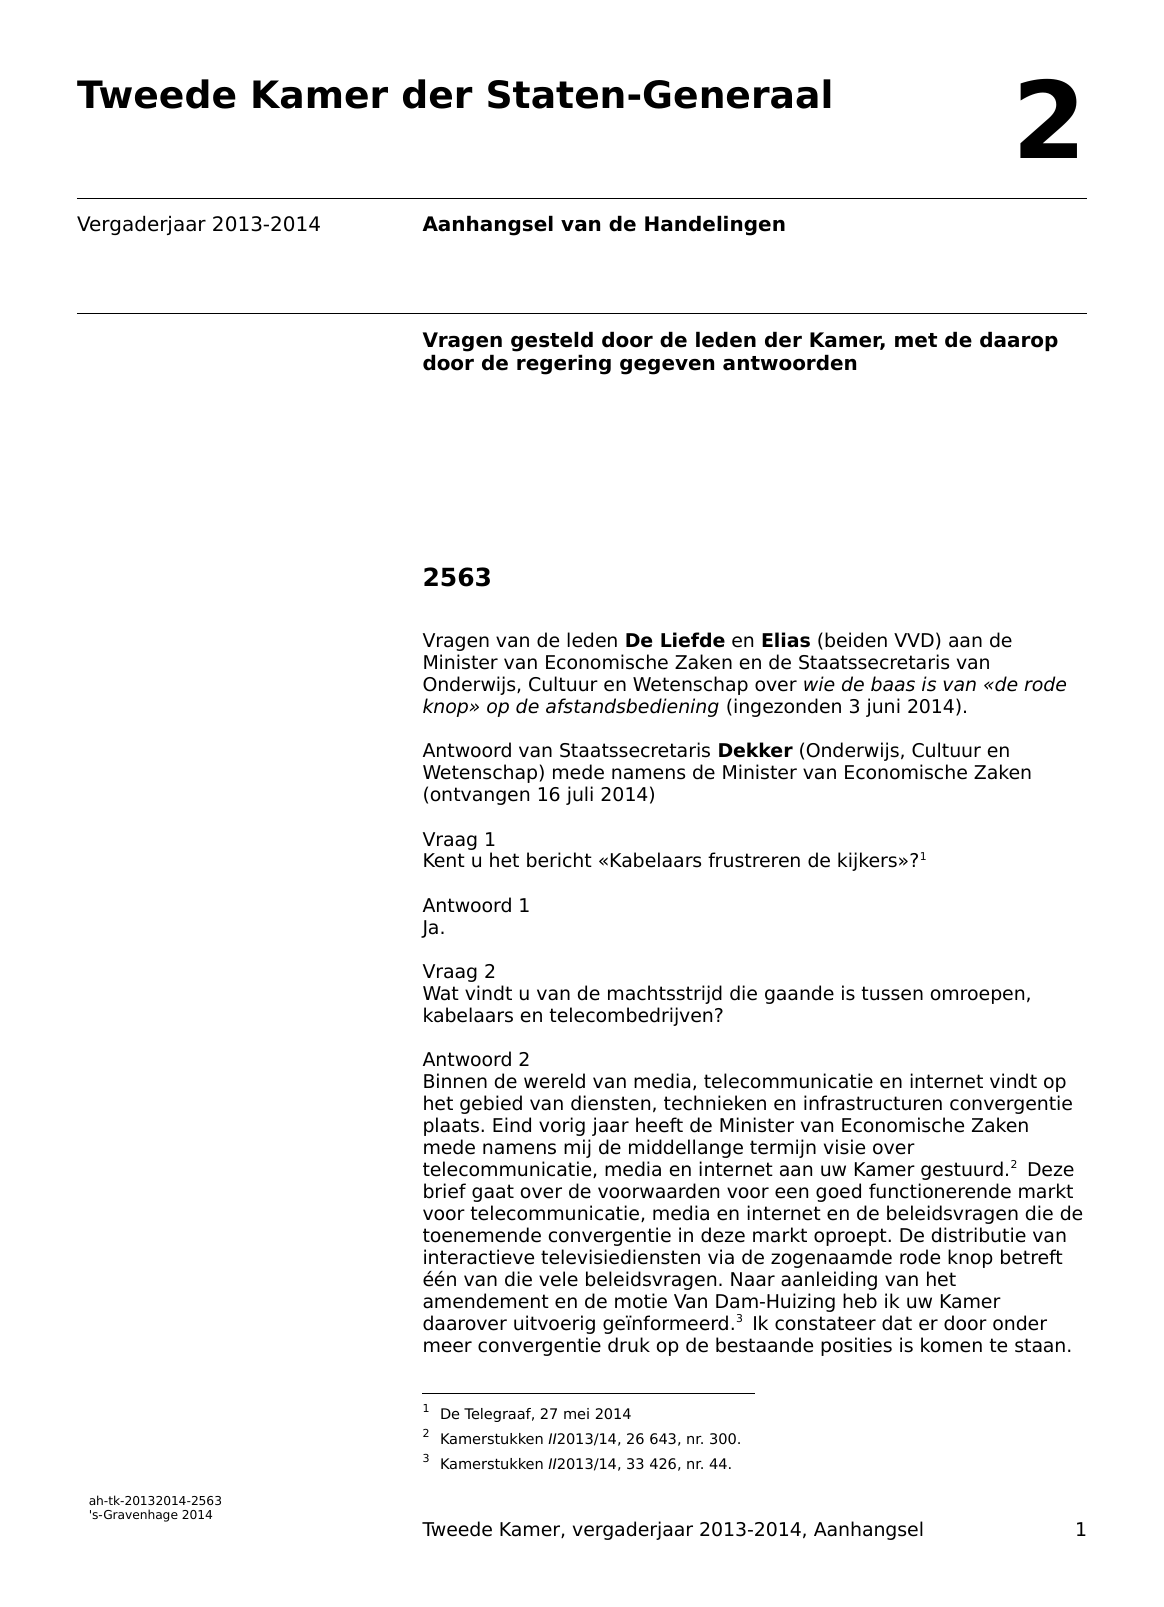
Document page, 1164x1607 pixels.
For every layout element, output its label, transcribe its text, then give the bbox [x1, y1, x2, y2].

table_cell [77, 314, 422, 375]
text ah-tk-20132014-2563 [88, 1494, 323, 1508]
text Wat vindt u van de machtsstrijd die gaande is tussen omroepen, kabelaars en telecombedrijven? [422, 983, 1087, 1027]
table_cell Vergaderjaar 2013-2014 [77, 199, 422, 313]
text Kamerstukken II2013/14, 26 643, nr. 300. [422, 1427, 1087, 1449]
text Ja. [422, 917, 1087, 938]
text 2563 [422, 563, 1087, 592]
text Antwoord van Staatssecretaris Dekker (Onderwijs, Cultuur en Wetenschap) mede namens de Minister van Economische Zaken (ontvangen 16 juli 2014) [422, 740, 1087, 806]
table_header 2 [886, 59, 1087, 198]
text Antwoord 2 [422, 1049, 1087, 1071]
text Vraag 1 [422, 828, 1087, 850]
text De Telegraaf, 27 mei 2014 [422, 1402, 1087, 1424]
text Kent u het bericht «Kabelaars frustreren de kijkers»? [422, 850, 1087, 872]
table_cell Vragen gesteld door de leden der Kamer, met de daarop door de regering gegeven antwoorden [422, 314, 1087, 375]
text Vraag 2 [422, 961, 1087, 983]
table_header Tweede Kamer der Staten-Generaal [77, 59, 886, 198]
table_cell Aanhangsel van de Handelingen [422, 199, 1087, 313]
text Binnen de wereld van media, telecommunicatie en internet vindt op het gebied van diensten, technieken en infrastructuren convergentie plaats. Eind vorig jaar heeft de Minister van Economische Zaken mede namens mij de middellange termijn visie over telecommunicatie, media en internet aan uw Kamer gestuurd. Deze brief gaat over de voorwaarden voor een goed functionerende markt voor telecommunicatie, media en internet en de beleidsvragen die de toenemende convergentie in deze markt oproept. De distributie van interactieve televisiediensten via de zogenaamde rode knop betreft één van die vele beleidsvragen. Naar aanleiding van het amendement en de motie Van Dam-Huizing heb ik uw Kamer daarover uitvoerig geïnformeerd. Ik constateer dat er door onder meer convergentie druk op de bestaande posities is komen te staan. [422, 1071, 1087, 1357]
text Vragen van de leden De Liefde en Elias (beiden VVD) aan de Minister van Economische Zaken en de Staatssecretaris van Onderwijs, Cultuur en Wetenschap over wie de baas is van «de rode knop» op de afstandsbediening (ingezonden 3 juni 2014). [422, 630, 1087, 718]
text 's-Gravenhage 2014 [88, 1508, 323, 1522]
text Antwoord 1 [422, 894, 1087, 917]
text Kamerstukken II2013/14, 33 426, nr. 44. [422, 1452, 1087, 1474]
